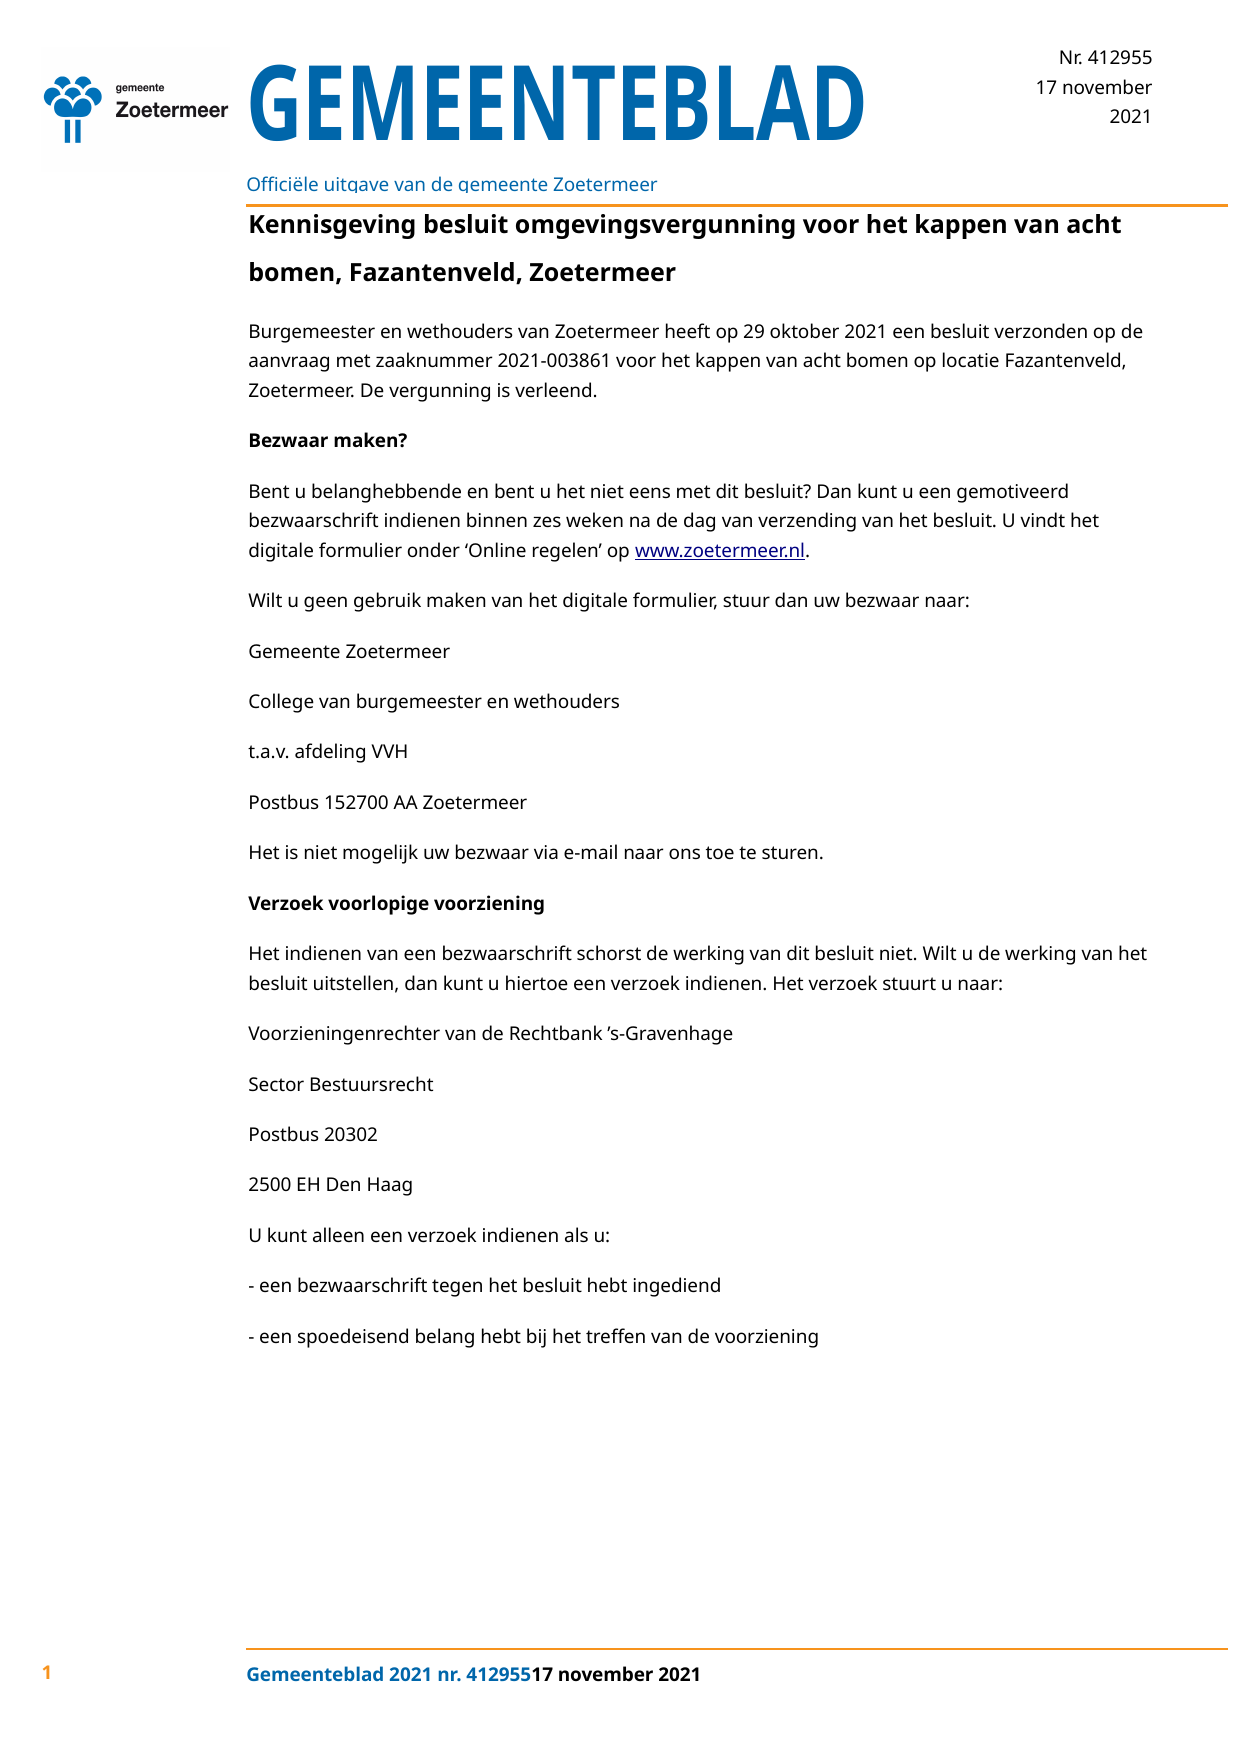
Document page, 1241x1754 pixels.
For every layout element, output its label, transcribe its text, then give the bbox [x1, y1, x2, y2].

text Verzoek voorlopige voorziening [248, 890, 1152, 916]
picture [41, 47, 231, 172]
text - een spoedeisend belang hebt bij het treffen van de voorziening [248, 1323, 1152, 1349]
text Voorzieningenrechter van de Rechtbank ’s-Gravenhage [248, 1020, 1152, 1046]
text Het indienen van een bezwaarschrift schorst de werking van dit besluit niet. Wilt u de werking van het besluit uitstellen, dan kunt u hiertoe een verzoek indienen. Het verzoek stuurt u naar: [248, 940, 1152, 996]
text Postbus 152700 AA Zoetermeer [248, 789, 1152, 815]
text College van burgemeester en wethouders [248, 688, 1152, 714]
text 2500 EH Den Haag [248, 1172, 1152, 1197]
text Het is niet mogelijk uw bezwaar via e-mail naar ons toe te sturen. [248, 839, 1152, 865]
text Burgemeester en wethouders van Zoetermeer heeft op 29 oktober 2021 een besluit verzonden op de aanvraag met zaaknummer 2021-003861 voor het kappen van acht bomen op locatie Fazantenveld, Zoetermeer. De vergunning is verleend. [248, 318, 1152, 403]
text Bezwaar maken? [248, 427, 1152, 453]
text Gemeente Zoetermeer [248, 638, 1152, 664]
text Wilt u geen gebruik maken van het digitale formulier, stuur dan uw bezwaar naar: [248, 587, 1152, 613]
text Postbus 20302 [248, 1121, 1152, 1147]
text t.a.v. afdeling VVH [248, 739, 1152, 764]
text Bent u belanghebbende en bent u het niet eens met dit besluit? Dan kunt u een gemotiveerd bezwaarschrift indienen binnen zes weken na de dag van verzending van het besluit. U vindt het digitale formulier onder ‘Online regelen’ op www.zoetermeer.nl. [248, 478, 1152, 563]
text Sector Bestuursrecht [248, 1071, 1152, 1097]
text U kunt alleen een verzoek indienen als u: [248, 1222, 1152, 1248]
text - een bezwaarschrift tegen het besluit hebt ingediend [248, 1272, 1152, 1298]
text Kennisgeving besluit omgevingsvergunning voor het kappen van acht bomen, Fazantenveld, Zoetermeer [248, 207, 1152, 288]
